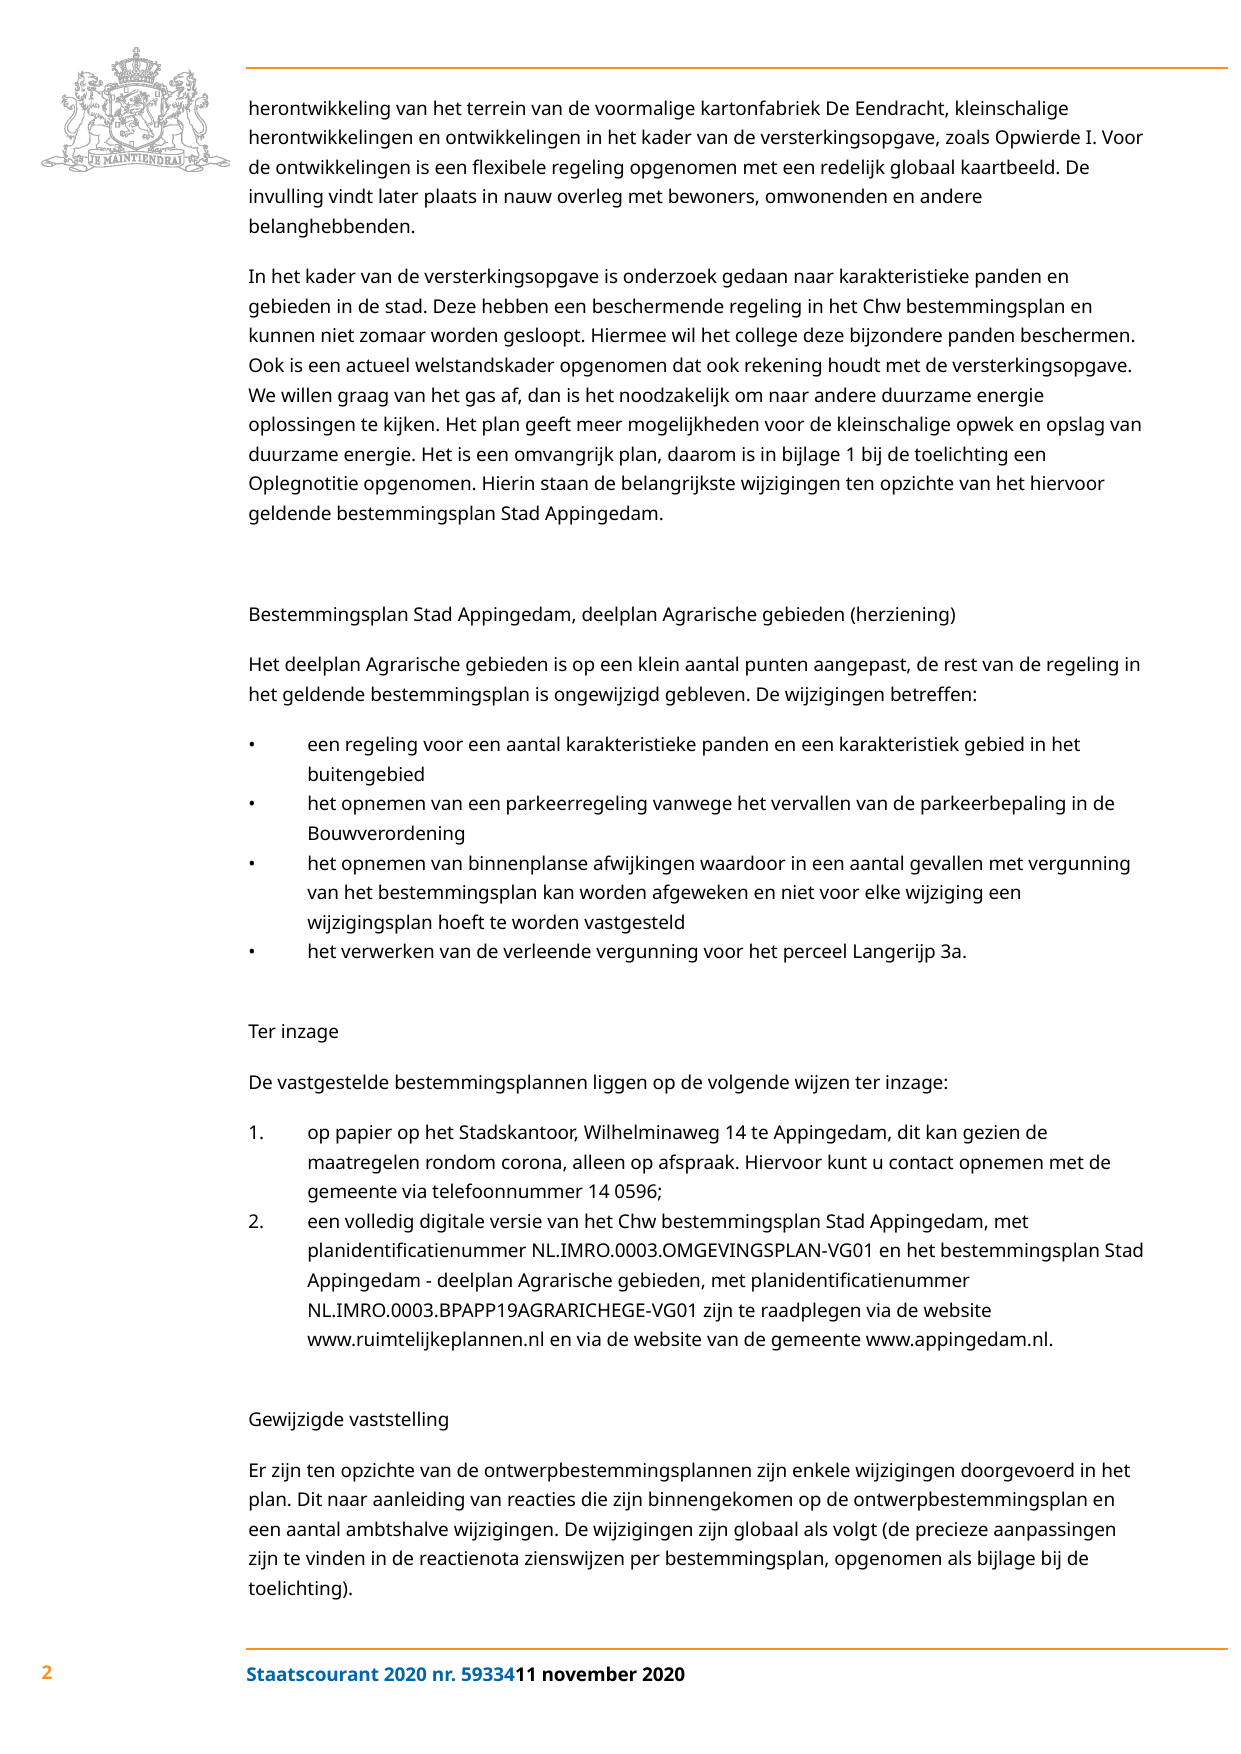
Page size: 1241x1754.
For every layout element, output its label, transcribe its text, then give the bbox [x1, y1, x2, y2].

picture [41, 47, 231, 172]
list het opnemen van binnenplanse afwijkingen waardoor in een aantal gevallen met vergunning van het bestemmingsplan kan worden afgeweken en niet voor elke wijziging een wijzigingsplan hoeft te worden vastgesteld [248, 850, 1152, 935]
text Bestemmingsplan Stad Appingedam, deelplan Agrarische gebieden (herziening) [248, 601, 1152, 627]
text De vastgestelde bestemmingsplannen liggen op de volgende wijzen ter inzage: [248, 1069, 1152, 1095]
text Gewijzigde vaststelling [248, 1406, 1152, 1432]
list een regeling voor een aantal karakteristieke panden en een karakteristiek gebied in het buitengebied [248, 731, 1152, 787]
text Het deelplan Agrarische gebieden is op een klein aantal punten aangepast, de rest van de regeling in het geldende bestemmingsplan is ongewijzigd gebleven. De wijzigingen betreffen: [248, 651, 1152, 707]
text In het kader van de versterkingsopgave is onderzoek gedaan naar karakteristieke panden en gebieden in de stad. Deze hebben een beschermende regeling in het Chw bestemmingsplan en kunnen niet zomaar worden gesloopt. Hiermee wil het college deze bijzondere panden beschermen. Ook is een actueel welstandskader opgenomen dat ook rekening houdt met de versterkingsopgave. We willen graag van het gas af, dan is het noodzakelijk om naar andere duurzame energie oplossingen te kijken. Het plan geeft meer mogelijkheden voor de kleinschalige opwek en opslag van duurzame energie. Het is een omvangrijk plan, daarom is in bijlage 1 bij de toelichting een Oplegnotitie opgenomen. Hierin staan de belangrijkste wijzigingen ten opzichte van het hiervoor geldende bestemmingsplan Stad Appingedam. [248, 263, 1152, 526]
text herontwikkeling van het terrein van de voormalige kartonfabriek De Eendracht, kleinschalige herontwikkelingen en ontwikkelingen in het kader van de versterkingsopgave, zoals Opwierde I. Voor de ontwikkelingen is een flexibele regeling opgenomen met een redelijk globaal kaartbeeld. De invulling vindt later plaats in nauw overleg met bewoners, omwonenden en andere belanghebbenden. [248, 95, 1152, 239]
text Ter inzage [248, 1018, 1152, 1044]
list het opnemen van een parkeerregeling vanwege het vervallen van de parkeerbepaling in de Bouwverordening [248, 791, 1152, 846]
list een volledig digitale versie van het Chw bestemmingsplan Stad Appingedam, met planidentificatienummer NL.IMRO.0003.OMGEVINGSPLAN-VG01 en het bestemmingsplan Stad Appingedam - deelplan Agrarische gebieden, met planidentificatienummer NL.IMRO.0003.BPAPP19AGRARICHEGE-VG01 zijn te raadplegen via de website www.ruimtelijkeplannen.nl en via de website van de gemeente www.appingedam.nl. [248, 1208, 1152, 1352]
list op papier op het Stadskantoor, Wilhelminaweg 14 te Appingedam, dit kan gezien de maatregelen rondom corona, alleen op afspraak. Hiervoor kunt u contact opnemen met de gemeente via telefoonnummer 14 0596; [248, 1119, 1152, 1204]
list het verwerken van de verleende vergunning voor het perceel Langerijp 3a. [248, 938, 1152, 964]
text Er zijn ten opzichte van de ontwerpbestemmingsplannen zijn enkele wijzigingen doorgevoerd in het plan. Dit naar aanleiding van reacties die zijn binnengekomen op de ontwerpbestemmingsplan en een aantal ambtshalve wijzigingen. De wijzigingen zijn globaal als volgt (de precieze aanpassingen zijn te vinden in de reactienota zienswijzen per bestemmingsplan, opgenomen als bijlage bij de toelichting). [248, 1457, 1152, 1601]
